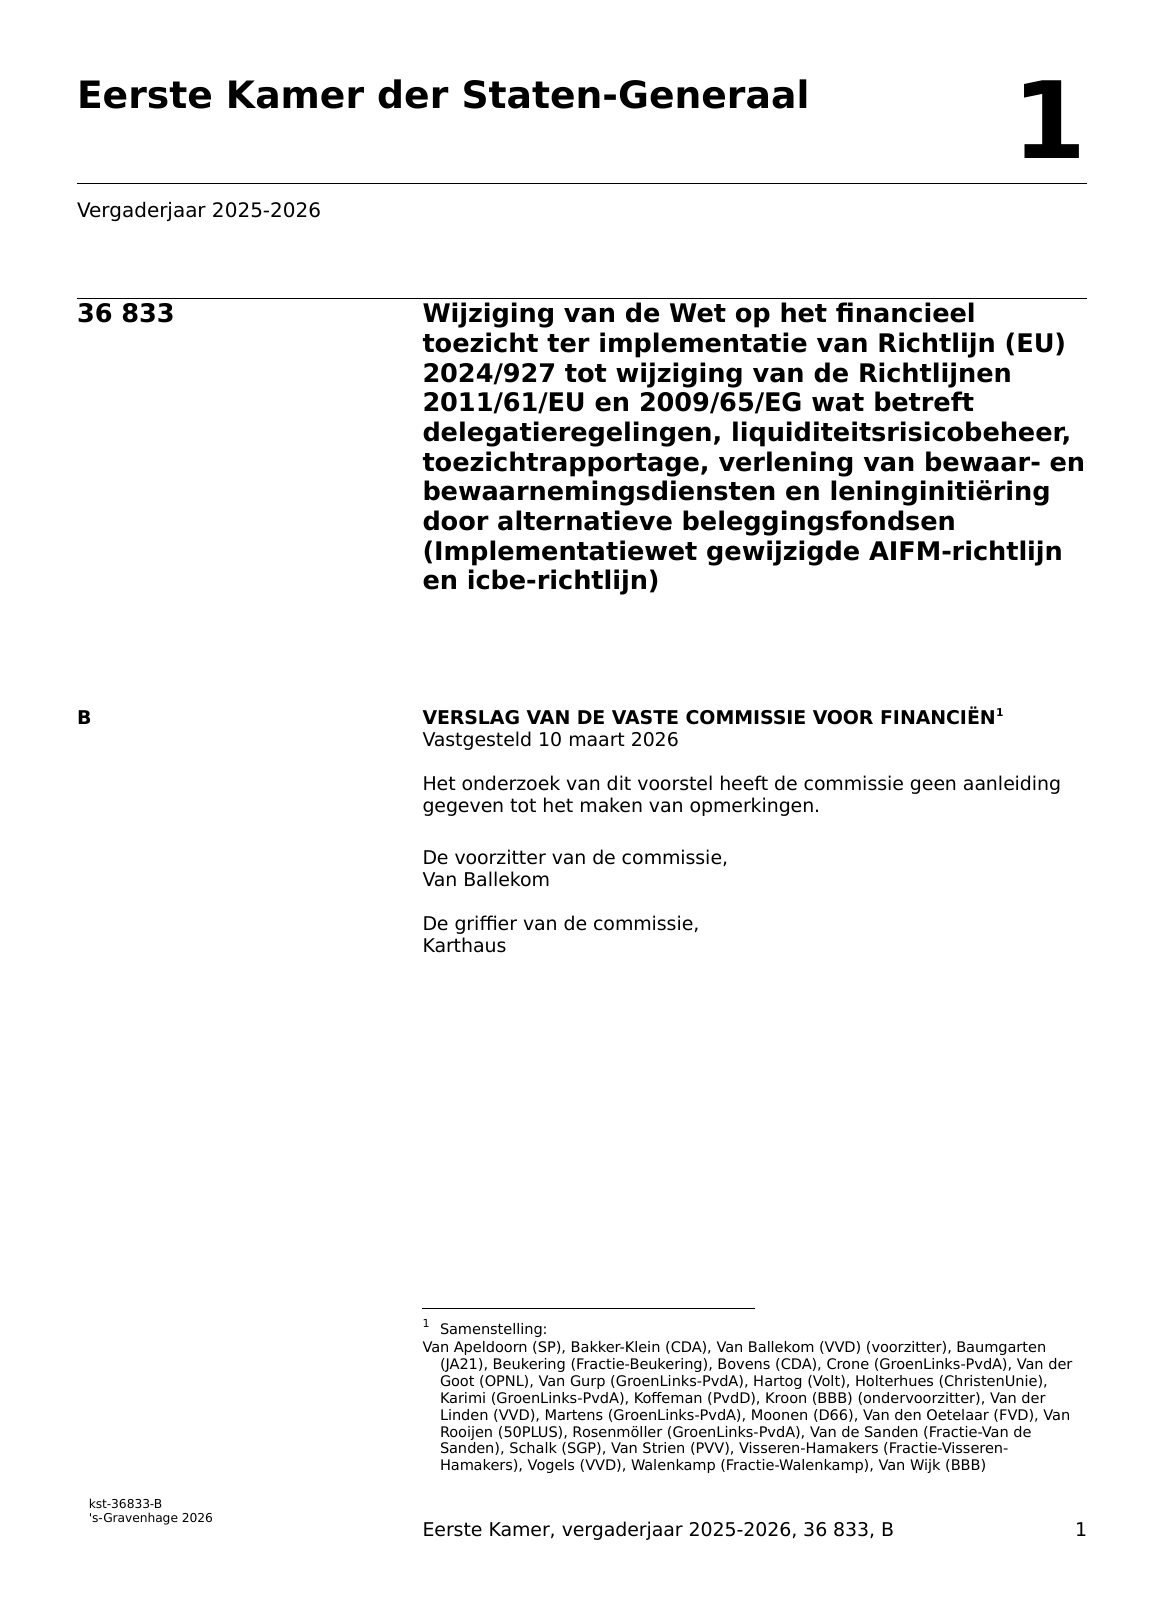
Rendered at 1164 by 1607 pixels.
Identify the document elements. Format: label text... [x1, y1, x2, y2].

text Vastgesteld 10 maart 2026 [422, 729, 1087, 751]
text kst-36833-B [88, 1497, 323, 1511]
subtitle 36 833 Wijziging van de Wet op het financieel toezicht ter implementatie van Richtlijn (EU) 2024/927 tot wijziging van de Richtlijnen 2011/61/EU en 2009/65/EG wat betreft delegatieregelingen, liquiditeitsrisicobeheer, toezichtrapportage, verlening van bewaar- en bewaarnemingsdiensten en leninginitiëring door alternatieve beleggingsfondsen (Implementatiewet gewijzigde AIFM-richtlijn en icbe-richtlijn) [77, 299, 1087, 596]
table_header Eerste Kamer der Staten-Generaal [77, 59, 886, 183]
table_cell Vergaderjaar 2025-2026 [77, 184, 1087, 298]
table_header 1 [886, 59, 1087, 183]
subtitle B VERSLAG VAN DE VASTE COMMISSIE VOOR FINANCIËN [77, 707, 1087, 729]
text Het onderzoek van dit voorstel heeft de commissie geen aanleiding gegeven tot het maken van opmerkingen. [422, 773, 1087, 817]
text Van Apeldoorn (SP), Bakker-Klein (CDA), Van Ballekom (VVD) (voorzitter), Baumgarten (JA21), Beukering (Fractie-Beukering), Bovens (CDA), Crone (GroenLinks-PvdA), Van der Goot (OPNL), Van Gurp (GroenLinks-PvdA), Hartog (Volt), Holterhues (ChristenUnie), Karimi (GroenLinks-PvdA), Koffeman (PvdD), Kroon (BBB) (ondervoorzitter), Van der Linden (VVD), Martens (GroenLinks-PvdA), Moonen (D66), Van den Oetelaar (FVD), Van Rooijen (50PLUS), Rosenmöller (GroenLinks-PvdA), Van de Sanden (Fractie-Van de Sanden), Schalk (SGP), Van Strien (PVV), Visseren-Hamakers (Fractie-Visseren-Hamakers), Vogels (VVD), Walenkamp (Fractie-Walenkamp), Van Wijk (BBB) [422, 1339, 1087, 1474]
text De griffier van de commissie, Karthaus [422, 913, 1087, 957]
text Samenstelling: [422, 1317, 1087, 1339]
text De voorzitter van de commissie, Van Ballekom [422, 847, 1087, 891]
text 's-Gravenhage 2026 [88, 1511, 323, 1525]
